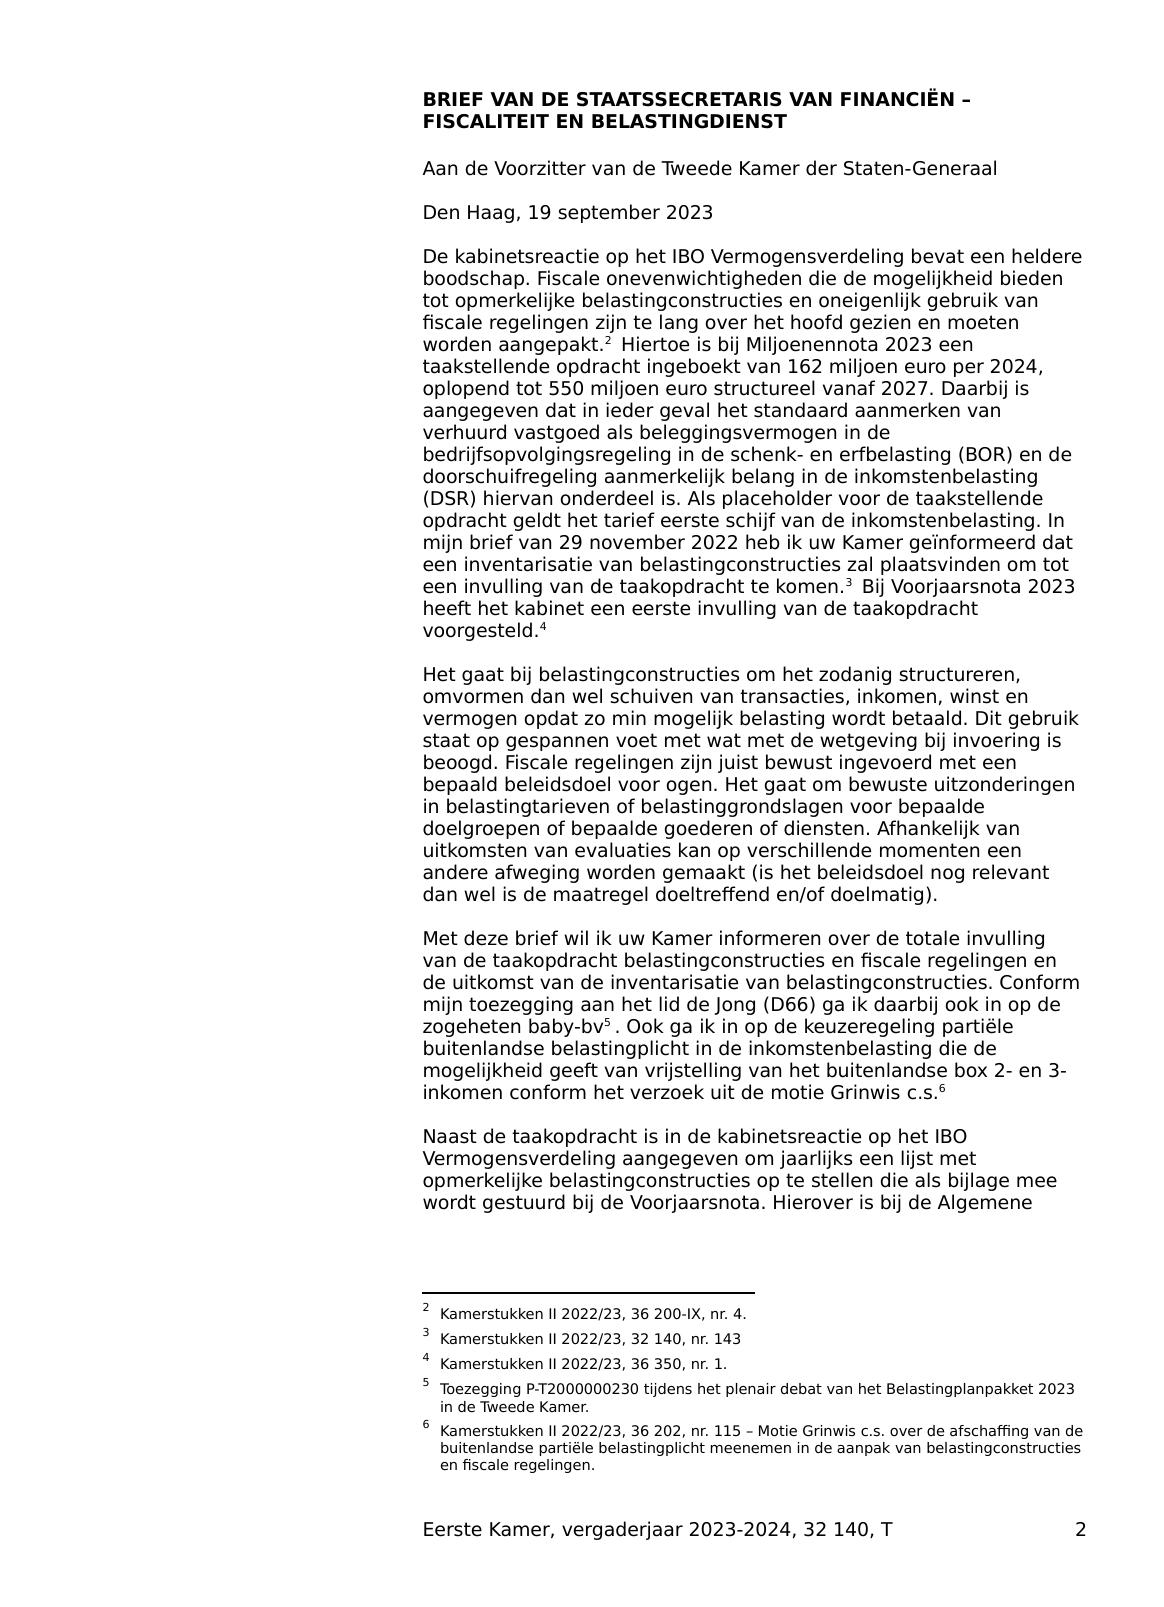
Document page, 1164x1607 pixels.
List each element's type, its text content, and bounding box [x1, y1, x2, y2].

text Den Haag, 19 september 2023 [422, 202, 1087, 224]
text De kabinetsreactie op het IBO Vermogensverdeling bevat een heldere boodschap. Fiscale onevenwichtigheden die de mogelijkheid bieden tot opmerkelijke belastingconstructies en oneigenlijk gebruik van fiscale regelingen zijn te lang over het hoofd gezien en moeten worden aangepakt. Hiertoe is bij Miljoenennota 2023 een taakstellende opdracht ingeboekt van 162 miljoen euro per 2024, oplopend tot 550 miljoen euro structureel vanaf 2027. Daarbij is aangegeven dat in ieder geval het standaard aanmerken van verhuurd vastgoed als beleggingsvermogen in de bedrijfsopvolgingsregeling in de schenk- en erfbelasting (BOR) en de doorschuifregeling aanmerkelijk belang in de inkomstenbelasting (DSR) hiervan onderdeel is. Als placeholder voor de taakstellende opdracht geldt het tarief eerste schijf van de inkomstenbelasting. In mijn brief van 29 november 2022 heb ik uw Kamer geïnformeerd dat een inventarisatie van belastingconstructies zal plaatsvinden om tot een invulling van de taakopdracht te komen. Bij Voorjaarsnota 2023 heeft het kabinet een eerste invulling van de taakopdracht voorgesteld. [422, 246, 1087, 642]
text Kamerstukken II 2022/23, 36 350, nr. 1. [422, 1352, 1087, 1374]
text Kamerstukken II 2022/23, 36 202, nr. 115 – Motie Grinwis c.s. over de afschaffing van de buitenlandse partiële belastingplicht meenemen in de aanpak van belastingconstructies en fiscale regelingen. [422, 1418, 1087, 1474]
text Naast de taakopdracht is in de kabinetsreactie op het IBO Vermogensverdeling aangegeven om jaarlijks een lijst met opmerkelijke belastingconstructies op te stellen die als bijlage mee wordt gestuurd bij de Voorjaarsnota. Hierover is bij de Algemene [422, 1126, 1087, 1214]
subtitle BRIEF VAN DE STAATSSECRETARIS VAN FINANCIËN – FISCALITEIT EN BELASTINGDIENST [422, 89, 1087, 133]
text Aan de Voorzitter van de Tweede Kamer der Staten-Generaal [422, 158, 1087, 180]
text Met deze brief wil ik uw Kamer informeren over de totale invulling van de taakopdracht belastingconstructies en fiscale regelingen en de uitkomst van de inventarisatie van belastingconstructies. Conform mijn toezegging aan het lid de Jong (D66) ga ik daarbij ook in op de zogeheten baby-bv. Ook ga ik in op de keuzeregeling partiële buitenlandse belastingplicht in de inkomstenbelasting die de mogelijkheid geeft van vrijstelling van het buitenlandse box 2- en 3-inkomen conform het verzoek uit de motie Grinwis c.s. [422, 928, 1087, 1104]
text Kamerstukken II 2022/23, 32 140, nr. 143 [422, 1327, 1087, 1349]
text Het gaat bij belastingconstructies om het zodanig structureren, omvormen dan wel schuiven van transacties, inkomen, winst en vermogen opdat zo min mogelijk belasting wordt betaald. Dit gebruik staat op gespannen voet met wat met de wetgeving bij invoering is beoogd. Fiscale regelingen zijn juist bewust ingevoerd met een bepaald beleidsdoel voor ogen. Het gaat om bewuste uitzonderingen in belastingtarieven of belastinggrondslagen voor bepaalde doelgroepen of bepaalde goederen of diensten. Afhankelijk van uitkomsten van evaluaties kan op verschillende momenten een andere afweging worden gemaakt (is het beleidsdoel nog relevant dan wel is de maatregel doeltreffend en/of doelmatig). [422, 664, 1087, 906]
text Toezegging P-T2000000230 tijdens het plenair debat van het Belastingplanpakket 2023 in de Tweede Kamer. [422, 1377, 1087, 1416]
text Kamerstukken II 2022/23, 36 200-IX, nr. 4. [422, 1302, 1087, 1324]
